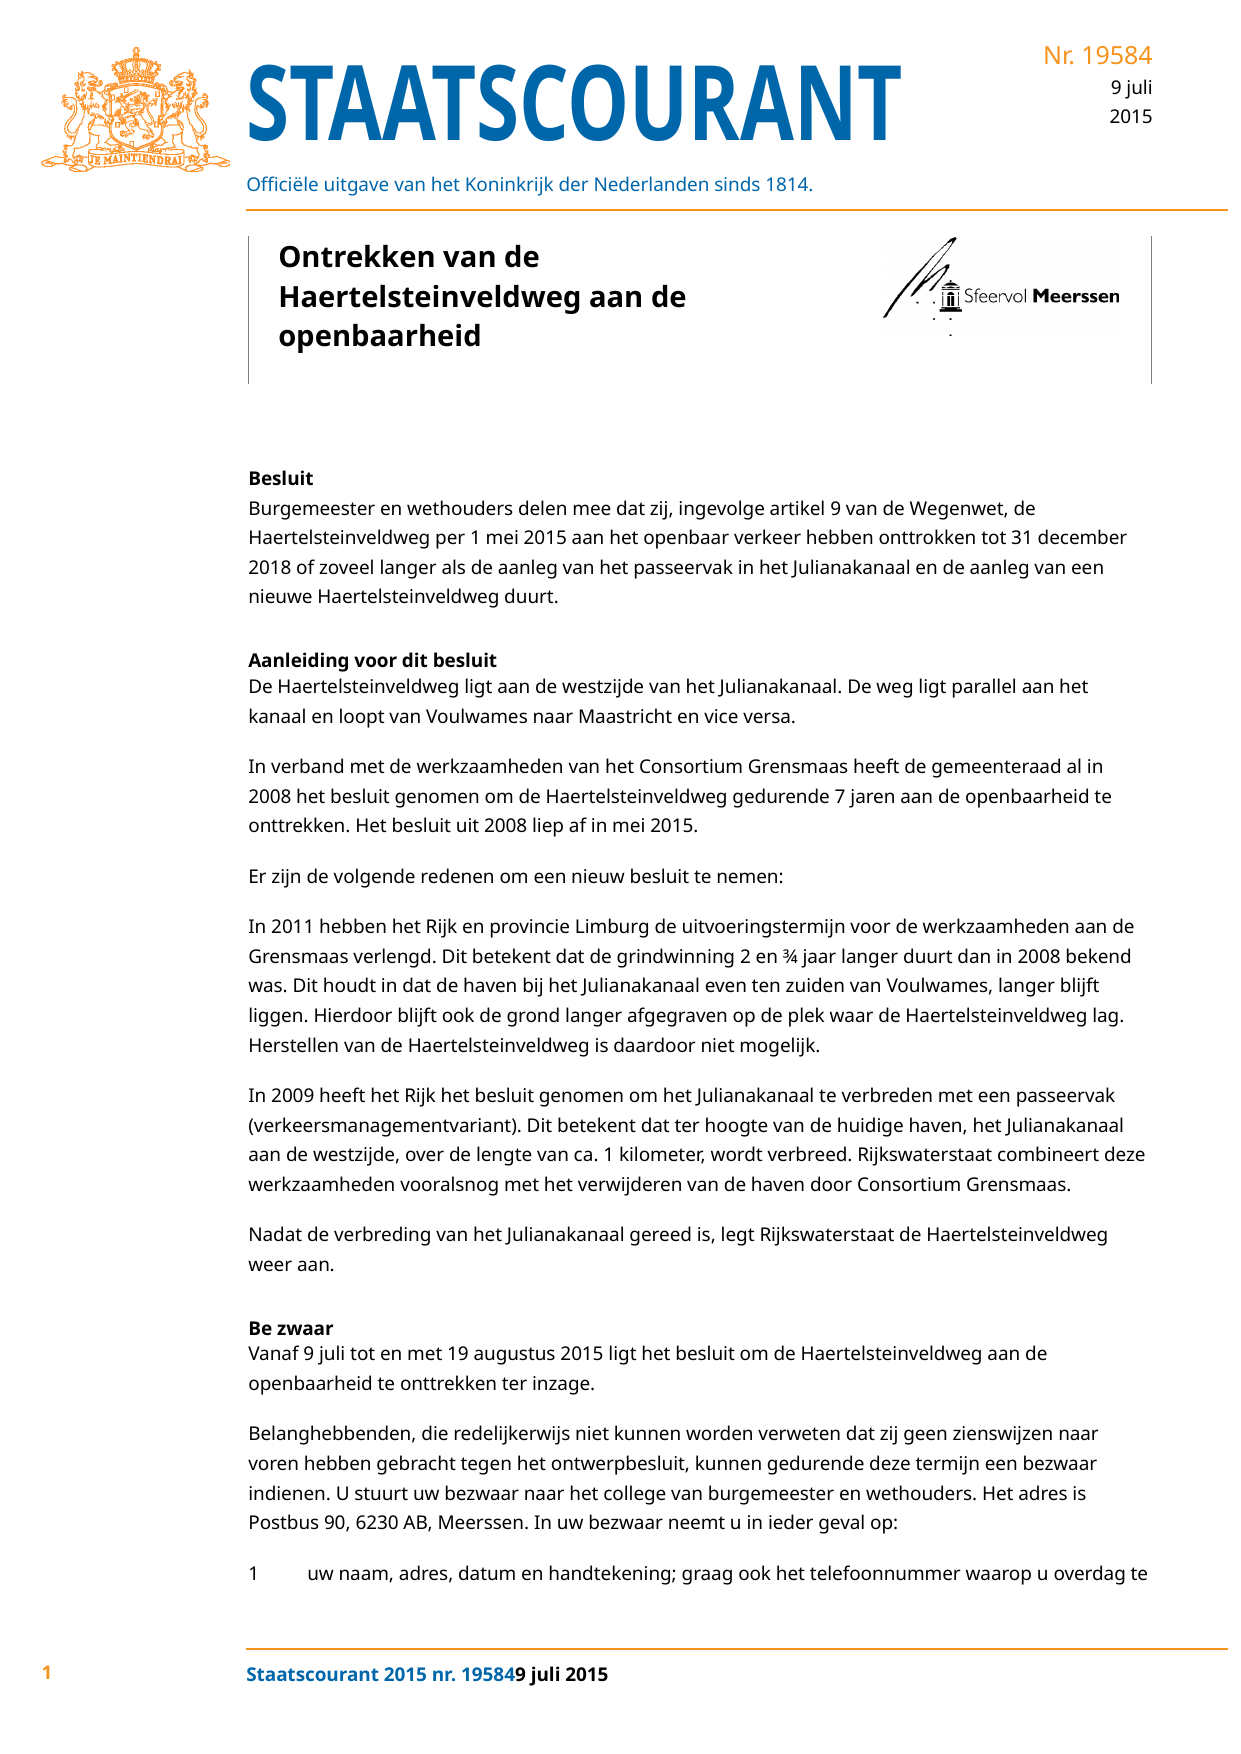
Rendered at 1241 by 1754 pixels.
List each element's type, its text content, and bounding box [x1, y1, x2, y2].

text Belanghebbenden, die redelijkerwijs niet kunnen worden verweten dat zij geen zienswijzen naar voren hebben gebracht tegen het ontwerpbesluit, kunnen gedurende deze termijn een bezwaar indienen. U stuurt uw bezwaar naar het college van burgemeester en wethouders. Het adres is Postbus 90, 6230 AB, Meerssen. In uw bezwaar neemt u in ieder geval op: [248, 1421, 1152, 1535]
text In verband met de werkzaamheden van het Consortium Grensmaas heeft de gemeenteraad al in 2008 het besluit genomen om de Haertelsteinveldweg gedurende 7 jaren aan de openbaarheid te onttrekken. Het besluit uit 2008 liep af in mei 2015. [248, 753, 1152, 838]
text Nadat de verbreding van het Julianakanaal gereed is, legt Rijkswaterstaat de Haertelsteinveldweg weer aan. [248, 1221, 1152, 1277]
text In 2009 heeft het Rijk het besluit genomen om het Julianakanaal te verbreden met een passeervak (verkeersmanagementvariant). Dit betekent dat ter hoogte van de huidige haven, het Julianakanaal aan de westzijde, over de lengte van ca. 1 kilometer, wordt verbreed. Rijkswaterstaat combineert deze werkzaamheden vooralsnog met het verwijderen van de haven door Consortium Grensmaas. [248, 1082, 1152, 1197]
text In 2011 hebben het Rijk en provincie Limburg de uitvoeringstermijn voor de werkzaamheden aan de Grensmaas verlengd. Dit betekent dat de grindwinning 2 en ¾ jaar langer duurt dan in 2008 bekend was. Dit houdt in dat de haven bij het Julianakanaal even ten zuiden van Voulwames, langer blijft liggen. Hierdoor blijft ook de grond langer afgegraven op de plek waar de Haertelsteinveldweg lag. Herstellen van de Haertelsteinveldweg is daardoor niet mogelijk. [248, 913, 1152, 1057]
text Besluit [248, 465, 1152, 491]
table_header Ontrekken van de Haertelsteinveldweg aan de openbaarheid [249, 236, 850, 384]
text Aanleiding voor dit besluit [248, 648, 1152, 673]
text Vanaf 9 juli tot en met 19 augustus 2015 ligt het besluit om de Haertelsteinveldweg aan de openbaarheid te onttrekken ter inzage. [248, 1341, 1152, 1396]
text Er zijn de volgende redenen om een nieuw besluit te nemen: [248, 863, 1152, 889]
table_header [850, 236, 1151, 384]
text Burgemeester en wethouders delen mee dat zij, ingevolge artikel 9 van de Wegenwet, de Haertelsteinveldweg per 1 mei 2015 aan het openbaar verkeer hebben onttrokken tot 31 december 2018 of zoveel langer als de aanleg van het passeervak in het Julianakanaal en de aanleg van een nieuwe Haertelsteinveldweg duurt. [248, 495, 1152, 609]
list uw naam, adres, datum en handtekening; graag ook het telefoonnummer waarop u overdag te [248, 1560, 1152, 1586]
picture [41, 47, 231, 172]
picture [882, 236, 1119, 336]
text De Haertelsteinveldweg ligt aan de westzijde van het Julianakanaal. De weg ligt parallel aan het kanaal en loopt van Voulwames naar Maastricht en vice versa. [248, 673, 1152, 729]
text Be zwaar [248, 1315, 1152, 1341]
